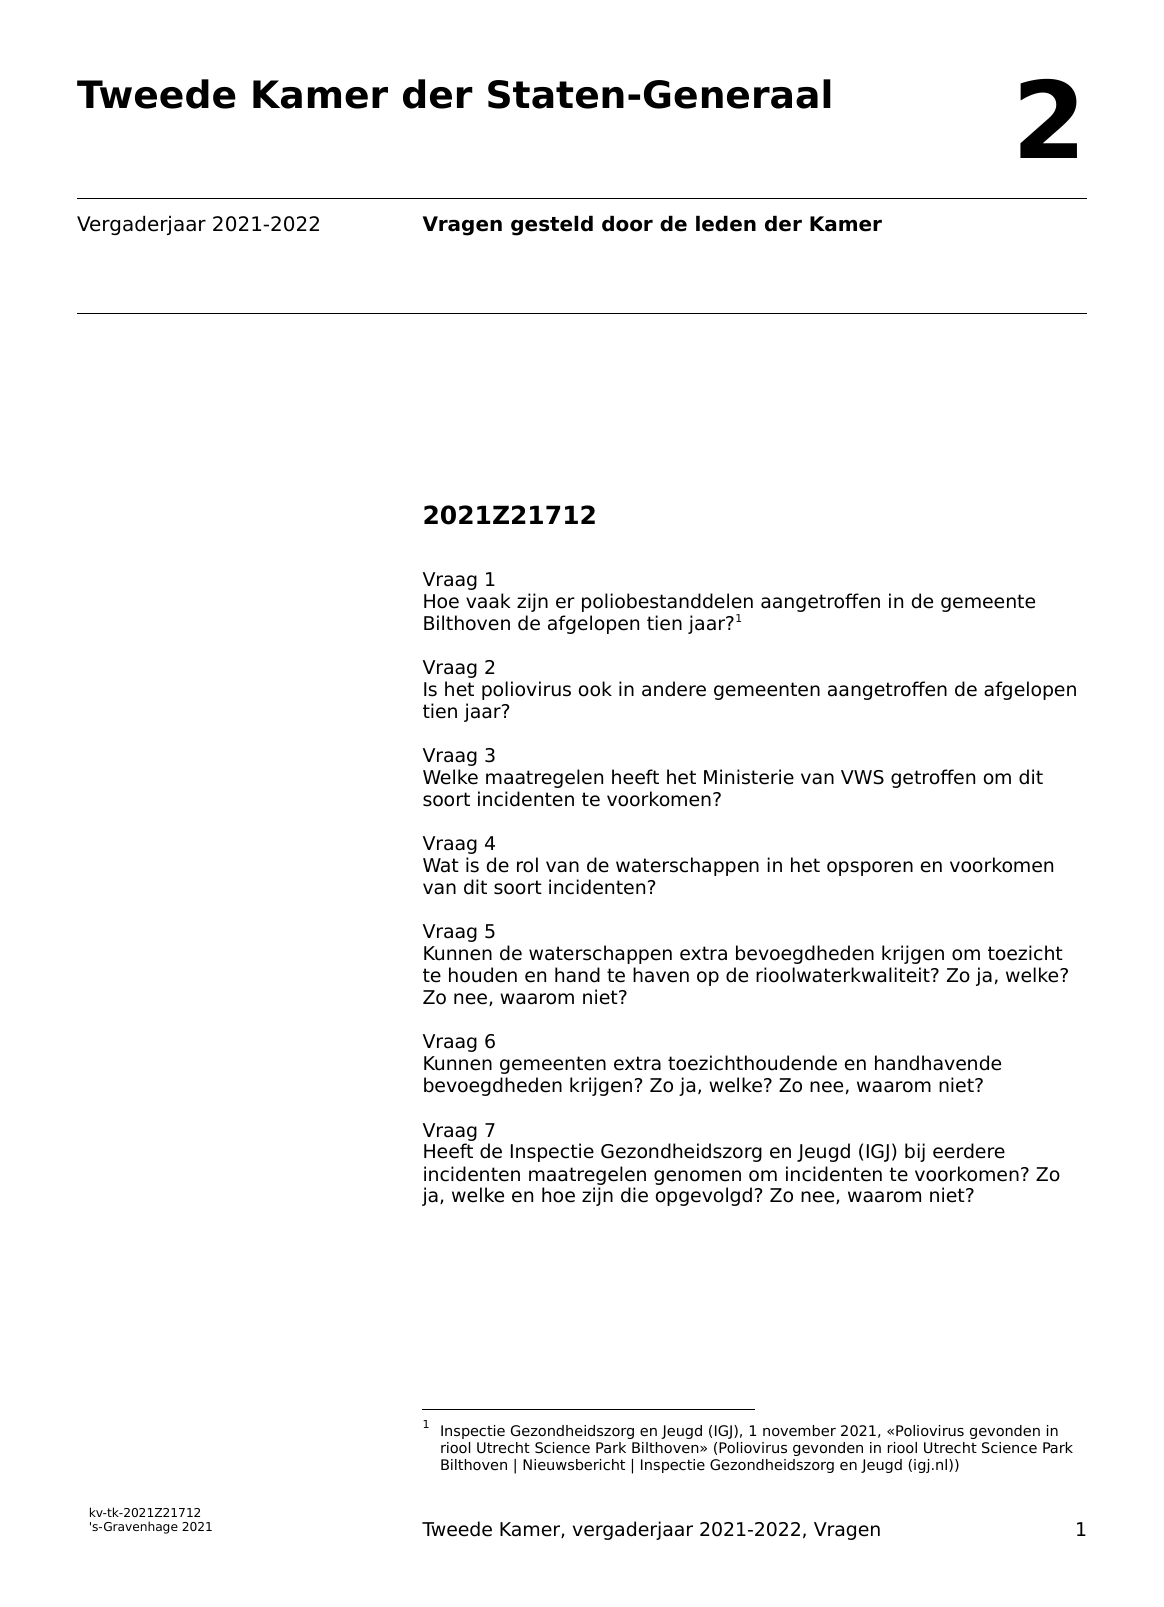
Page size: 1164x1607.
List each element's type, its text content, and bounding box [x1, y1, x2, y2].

text Vraag 3 [422, 745, 1087, 767]
text Welke maatregelen heeft het Ministerie van VWS getroffen om dit soort incidenten te voorkomen? [422, 767, 1087, 811]
text Vraag 2 [422, 657, 1087, 679]
text Heeft de Inspectie Gezondheidszorg en Jeugd (IGJ) bij eerdere incidenten maatregelen genomen om incidenten te voorkomen? Zo ja, welke en hoe zijn die opgevolgd? Zo nee, waarom niet? [422, 1141, 1087, 1207]
text Vraag 7 [422, 1119, 1087, 1141]
text Inspectie Gezondheidszorg en Jeugd (IGJ), 1 november 2021, «Poliovirus gevonden in riool Utrecht Science Park Bilthoven» (Poliovirus gevonden in riool Utrecht Science Park Bilthoven | Nieuwsbericht | Inspectie Gezondheidszorg en Jeugd (igj.nl)) [422, 1418, 1087, 1474]
text Kunnen gemeenten extra toezichthoudende en handhavende bevoegdheden krijgen? Zo ja, welke? Zo nee, waarom niet? [422, 1053, 1087, 1097]
table_cell Vragen gesteld door de leden der Kamer [422, 199, 1087, 313]
text Hoe vaak zijn er poliobestanddelen aangetroffen in de gemeente Bilthoven de afgelopen tien jaar? [422, 591, 1087, 635]
text Vraag 4 [422, 833, 1087, 855]
text Vraag 1 [422, 569, 1087, 591]
text Is het poliovirus ook in andere gemeenten aangetroffen de afgelopen tien jaar? [422, 679, 1087, 723]
text 's-Gravenhage 2021 [88, 1520, 323, 1534]
text Vraag 6 [422, 1031, 1087, 1053]
text kv-tk-2021Z21712 [88, 1506, 323, 1520]
text Vraag 5 [422, 921, 1087, 943]
table_header Tweede Kamer der Staten-Generaal [77, 59, 886, 198]
text Kunnen de waterschappen extra bevoegdheden krijgen om toezicht te houden en hand te haven op de rioolwaterkwaliteit? Zo ja, welke? Zo nee, waarom niet? [422, 943, 1087, 1009]
table_cell Vergaderjaar 2021-2022 [77, 199, 422, 313]
text Wat is de rol van de waterschappen in het opsporen en voorkomen van dit soort incidenten? [422, 855, 1087, 899]
text 2021Z21712 [422, 501, 1087, 531]
table_header 2 [886, 59, 1087, 198]
